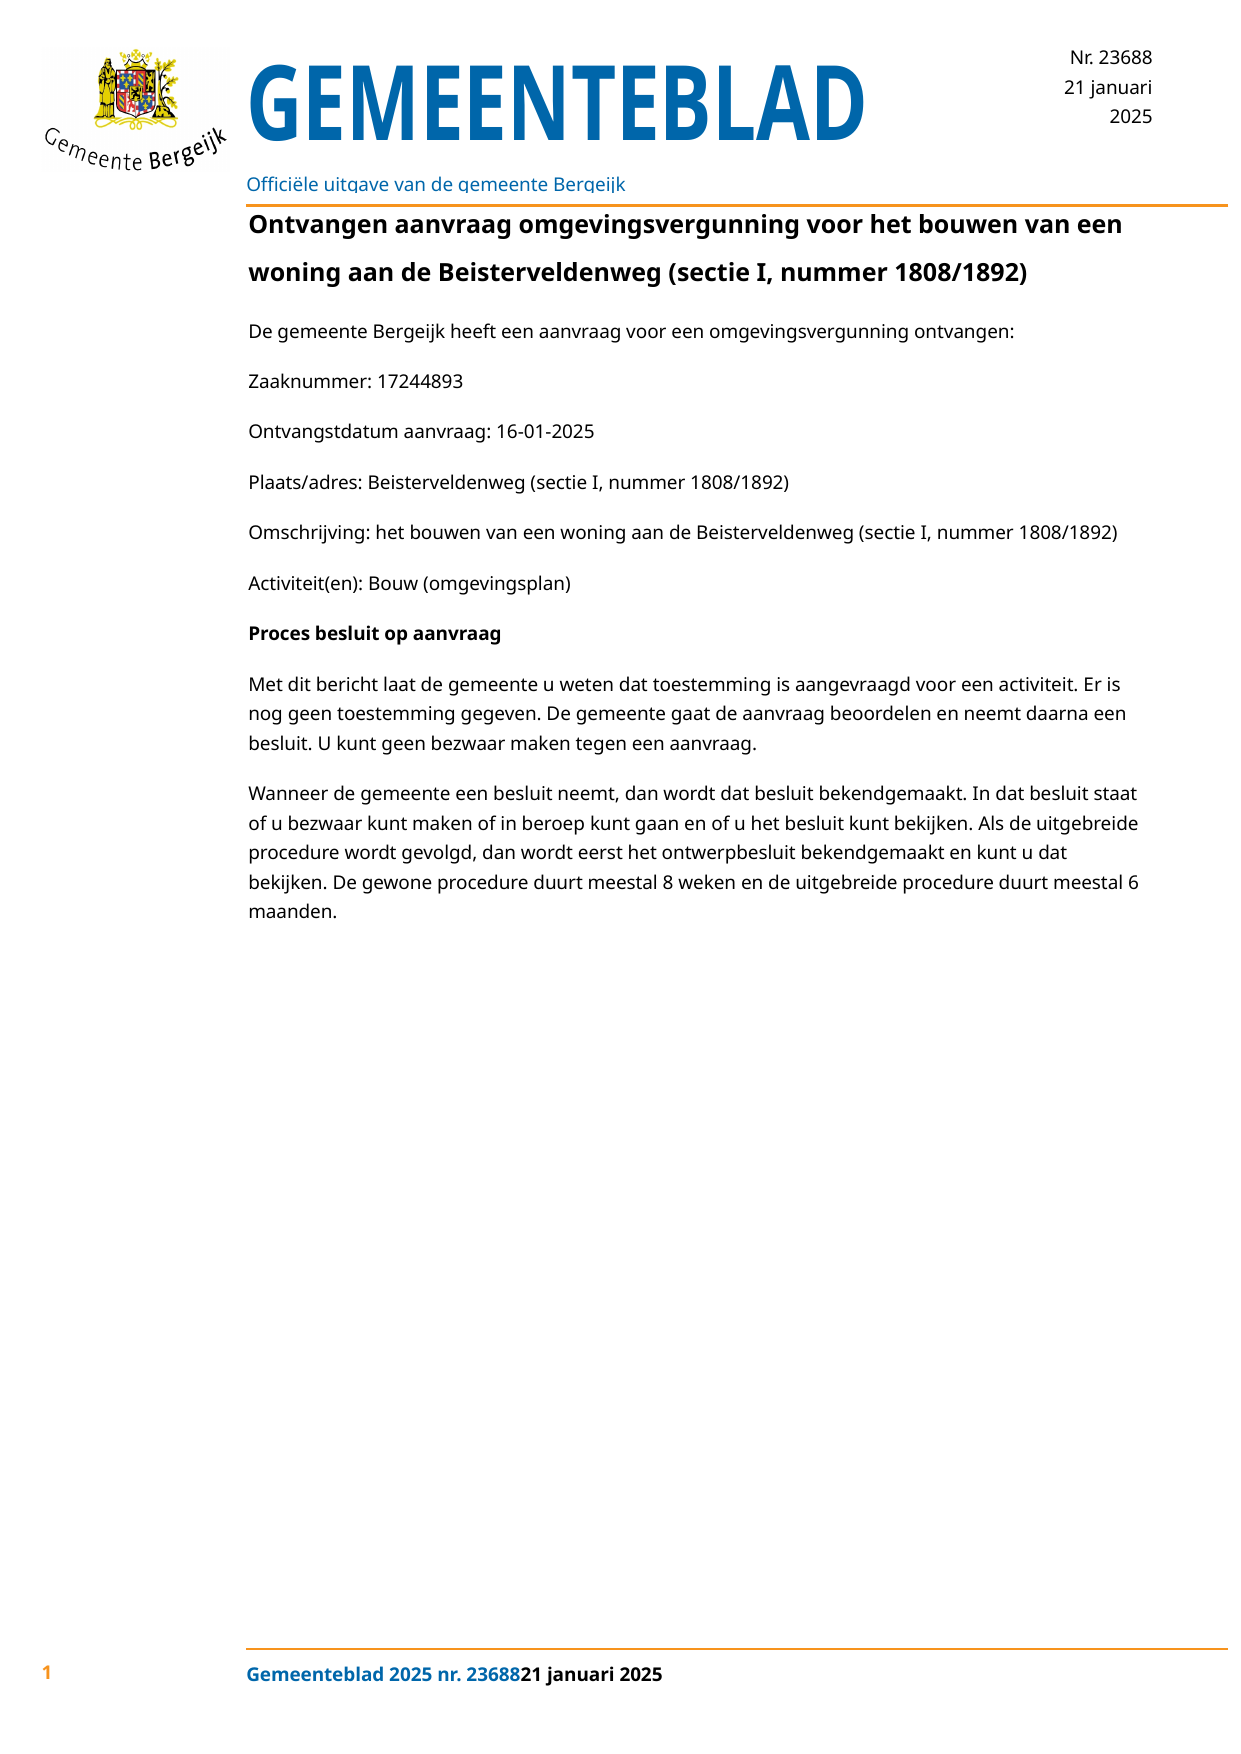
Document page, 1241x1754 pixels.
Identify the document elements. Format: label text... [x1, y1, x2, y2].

picture [41, 47, 231, 172]
text Met dit bericht laat de gemeente u weten dat toestemming is aangevraagd voor een activiteit. Er is nog geen toestemming gegeven. De gemeente gaat de aanvraag beoordelen en neemt daarna een besluit. U kunt geen bezwaar maken tegen een aanvraag. [248, 671, 1152, 756]
text Activiteit(en): Bouw (omgevingsplan) [248, 570, 1152, 596]
text Zaaknummer: 17244893 [248, 368, 1152, 394]
text Ontvangen aanvraag omgevingsvergunning voor het bouwen van een woning aan de Beisterveldenweg (sectie I, nummer 1808/1892) [248, 207, 1152, 288]
text Omschrijving: het bouwen van een woning aan de Beisterveldenweg (sectie I, nummer 1808/1892) [248, 519, 1152, 545]
text Plaats/adres: Beisterveldenweg (sectie I, nummer 1808/1892) [248, 469, 1152, 495]
text De gemeente Bergeijk heeft een aanvraag voor een omgevingsvergunning ontvangen: [248, 318, 1152, 344]
text Proces besluit op aanvraag [248, 620, 1152, 646]
text Ontvangstdatum aanvraag: 16-01-2025 [248, 419, 1152, 444]
text Wanneer de gemeente een besluit neemt, dan wordt dat besluit bekendgemaakt. In dat besluit staat of u bezwaar kunt maken of in beroep kunt gaan en of u het besluit kunt bekijken. Als de uitgebreide procedure wordt gevolgd, dan wordt eerst het ontwerpbesluit bekendgemaakt en kunt u dat bekijken. De gewone procedure duurt meestal 8 weken en de uitgebreide procedure duurt meestal 6 maanden. [248, 780, 1152, 924]
